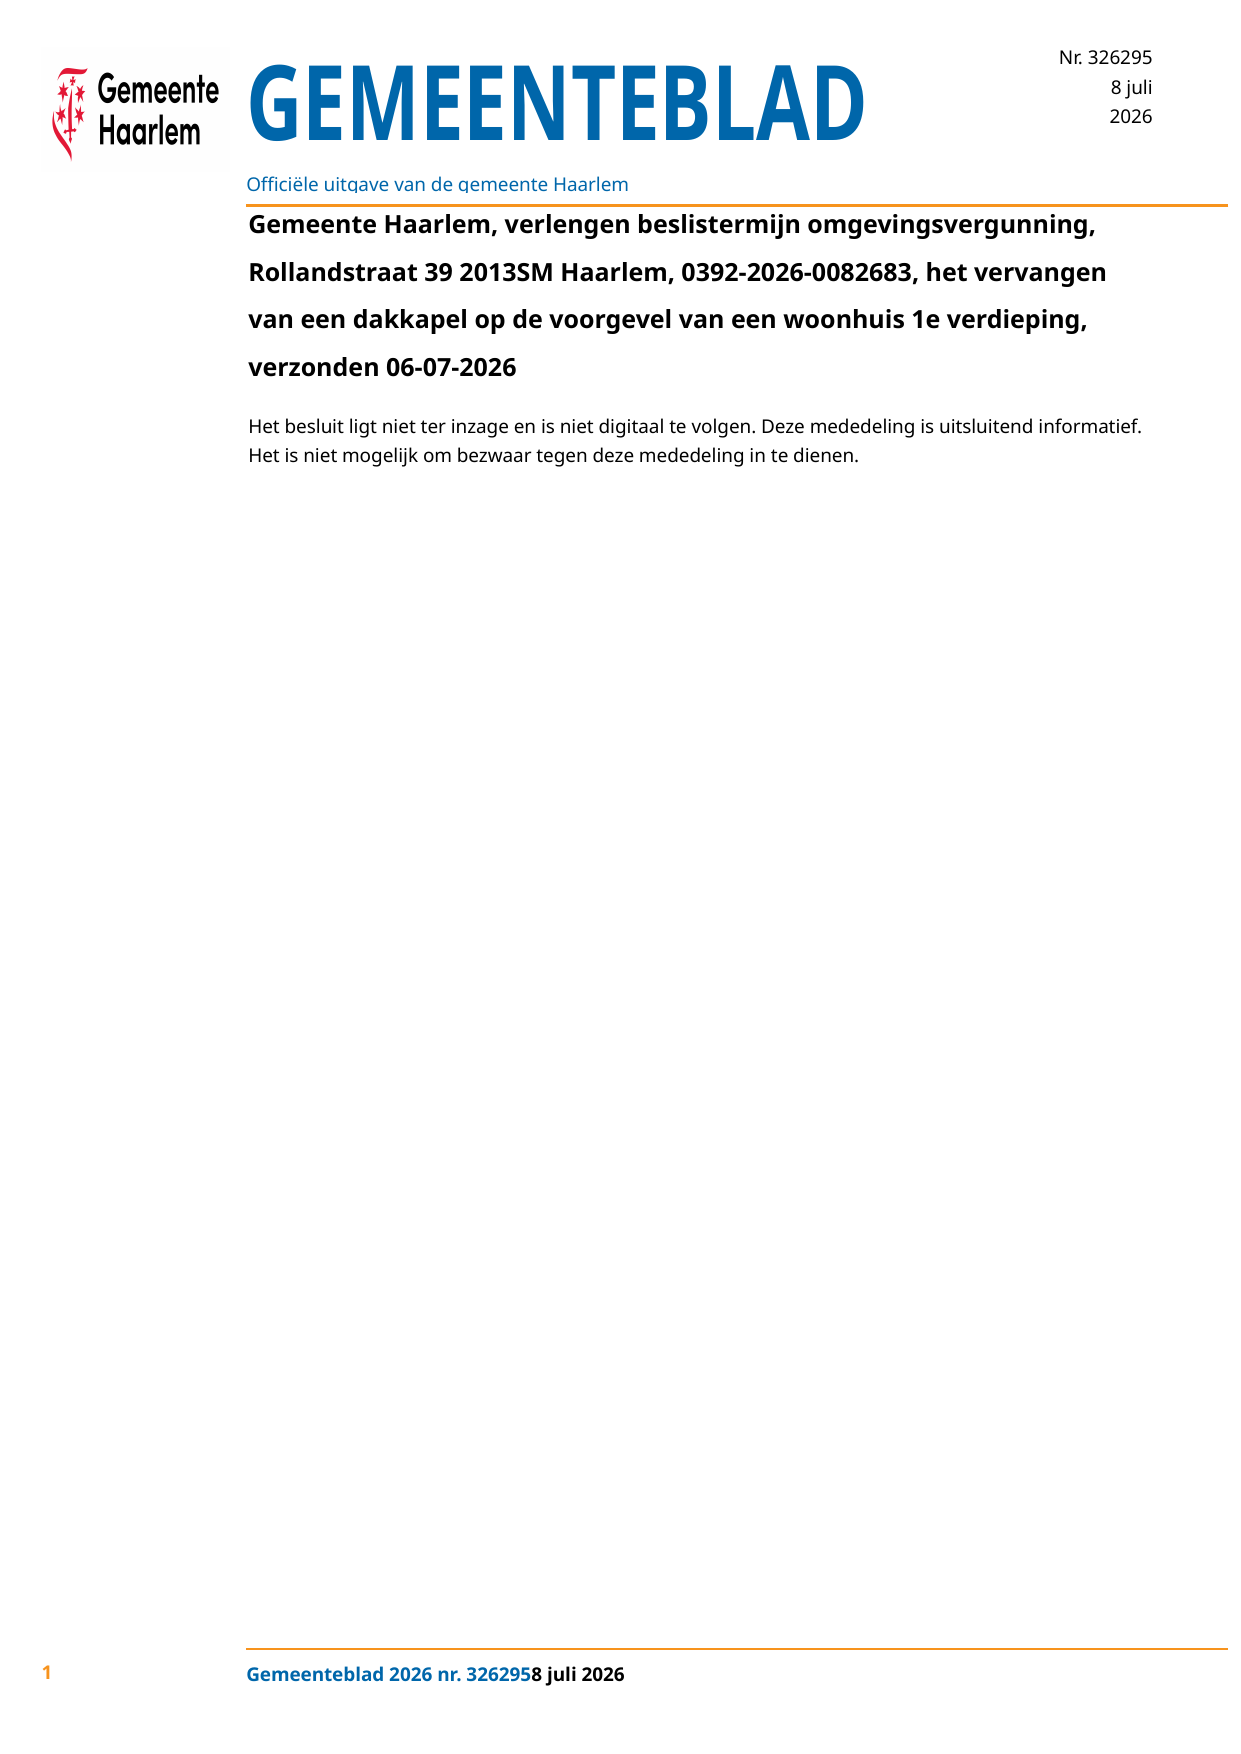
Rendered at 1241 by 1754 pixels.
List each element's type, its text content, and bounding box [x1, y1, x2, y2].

text Gemeente Haarlem, verlengen beslistermijn omgevingsvergunning, Rollandstraat 39 2013SM Haarlem, 0392-2026-0082683, het vervangen van een dakkapel op de voorgevel van een woonhuis 1e verdieping, verzonden 06-07-2026 [248, 207, 1152, 384]
picture [41, 47, 231, 172]
text Het besluit ligt niet ter inzage en is niet digitaal te volgen. Deze mededeling is uitsluitend informatief. Het is niet mogelijk om bezwaar tegen deze mededeling in te dienen. [248, 413, 1152, 468]
